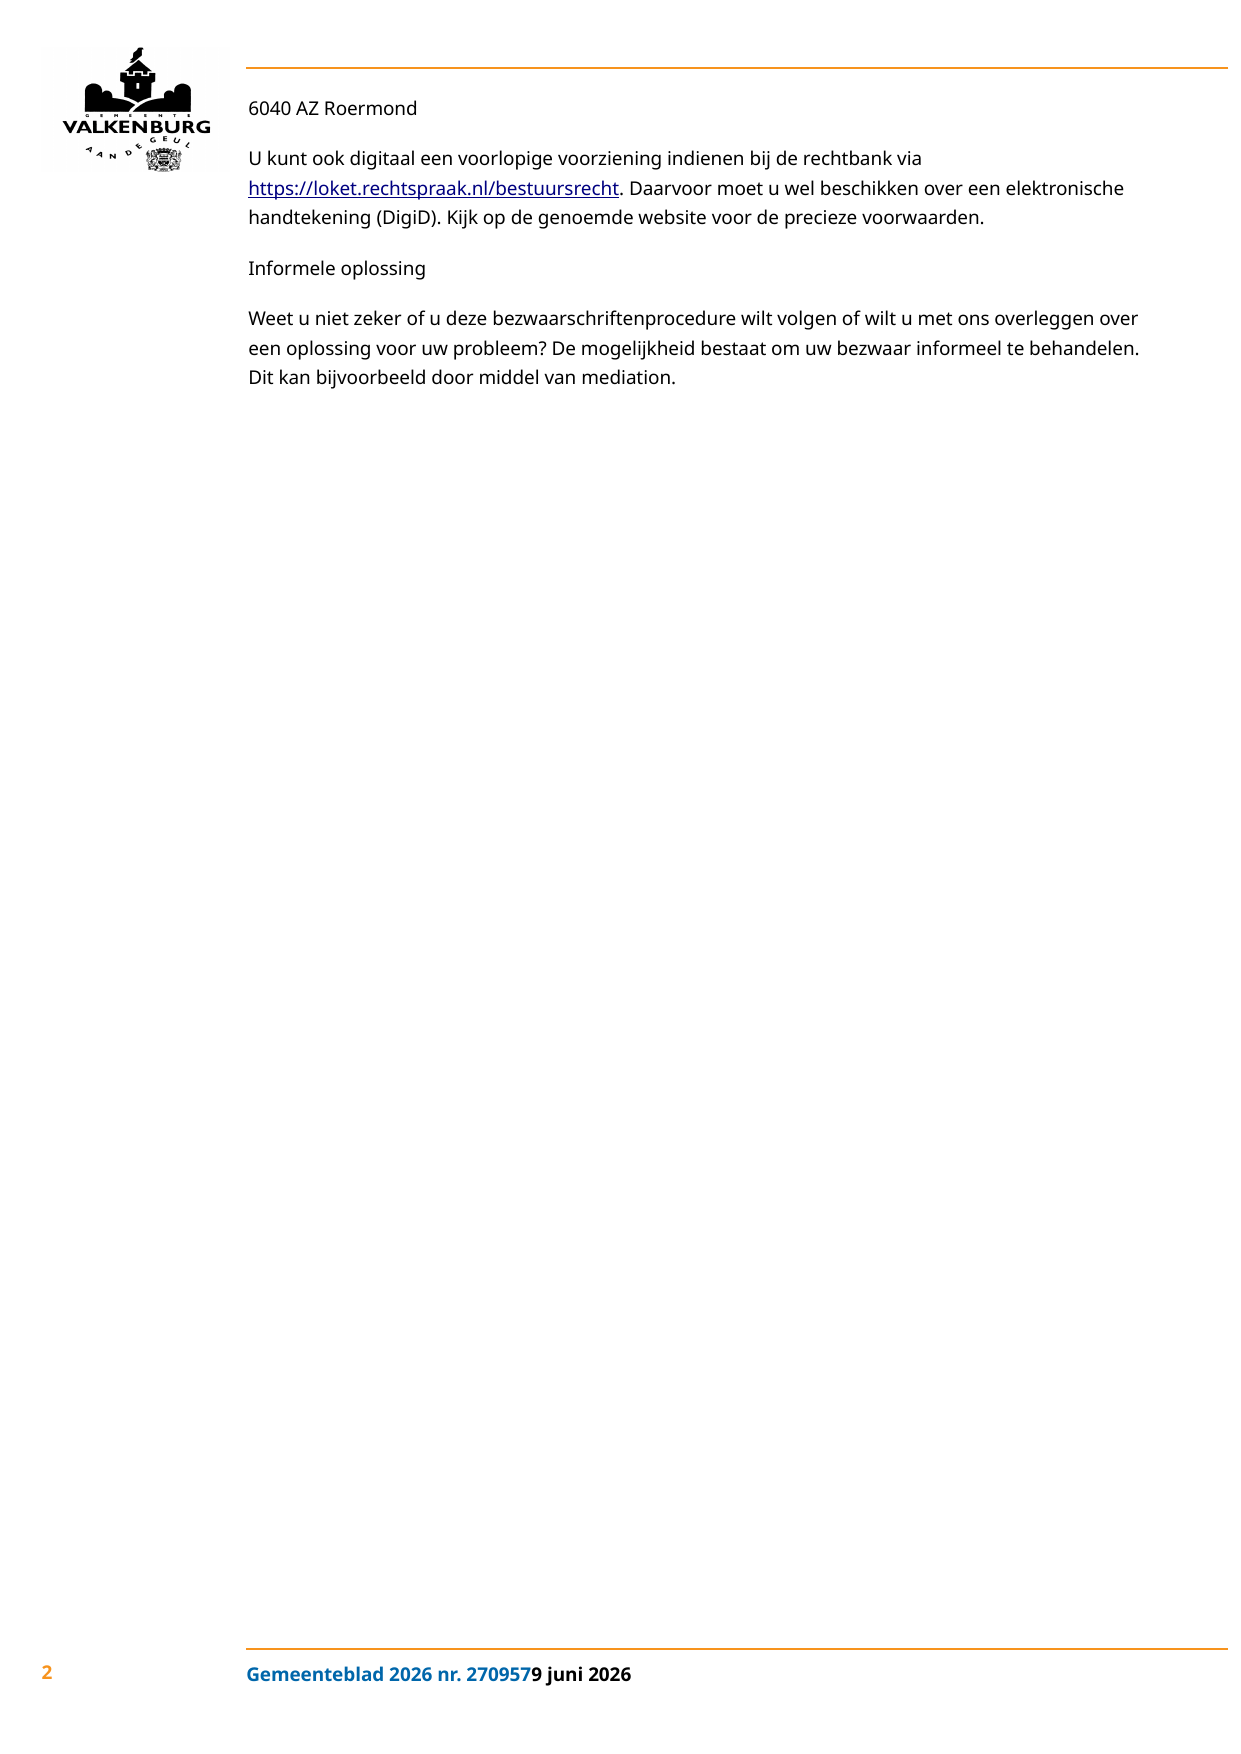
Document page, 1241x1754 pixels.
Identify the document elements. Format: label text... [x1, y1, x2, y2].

text U kunt ook digitaal een voorlopige voorziening indienen bij de rechtbank via https://loket.rechtspraak.nl/bestuursrecht. Daarvoor moet u wel beschikken over een elektronische handtekening (DigiD). Kijk op de genoemde website voor de precieze voorwaarden. [248, 145, 1152, 230]
text Weet u niet zeker of u deze bezwaarschriftenprocedure wilt volgen of wilt u met ons overleggen over een oplossing voor uw probleem? De mogelijkheid bestaat om uw bezwaar informeel te behandelen. Dit kan bijvoorbeeld door middel van mediation. [248, 305, 1152, 390]
picture [41, 47, 231, 172]
text 6040 AZ Roermond [248, 95, 1152, 121]
text Informele oplossing [248, 255, 1152, 281]
